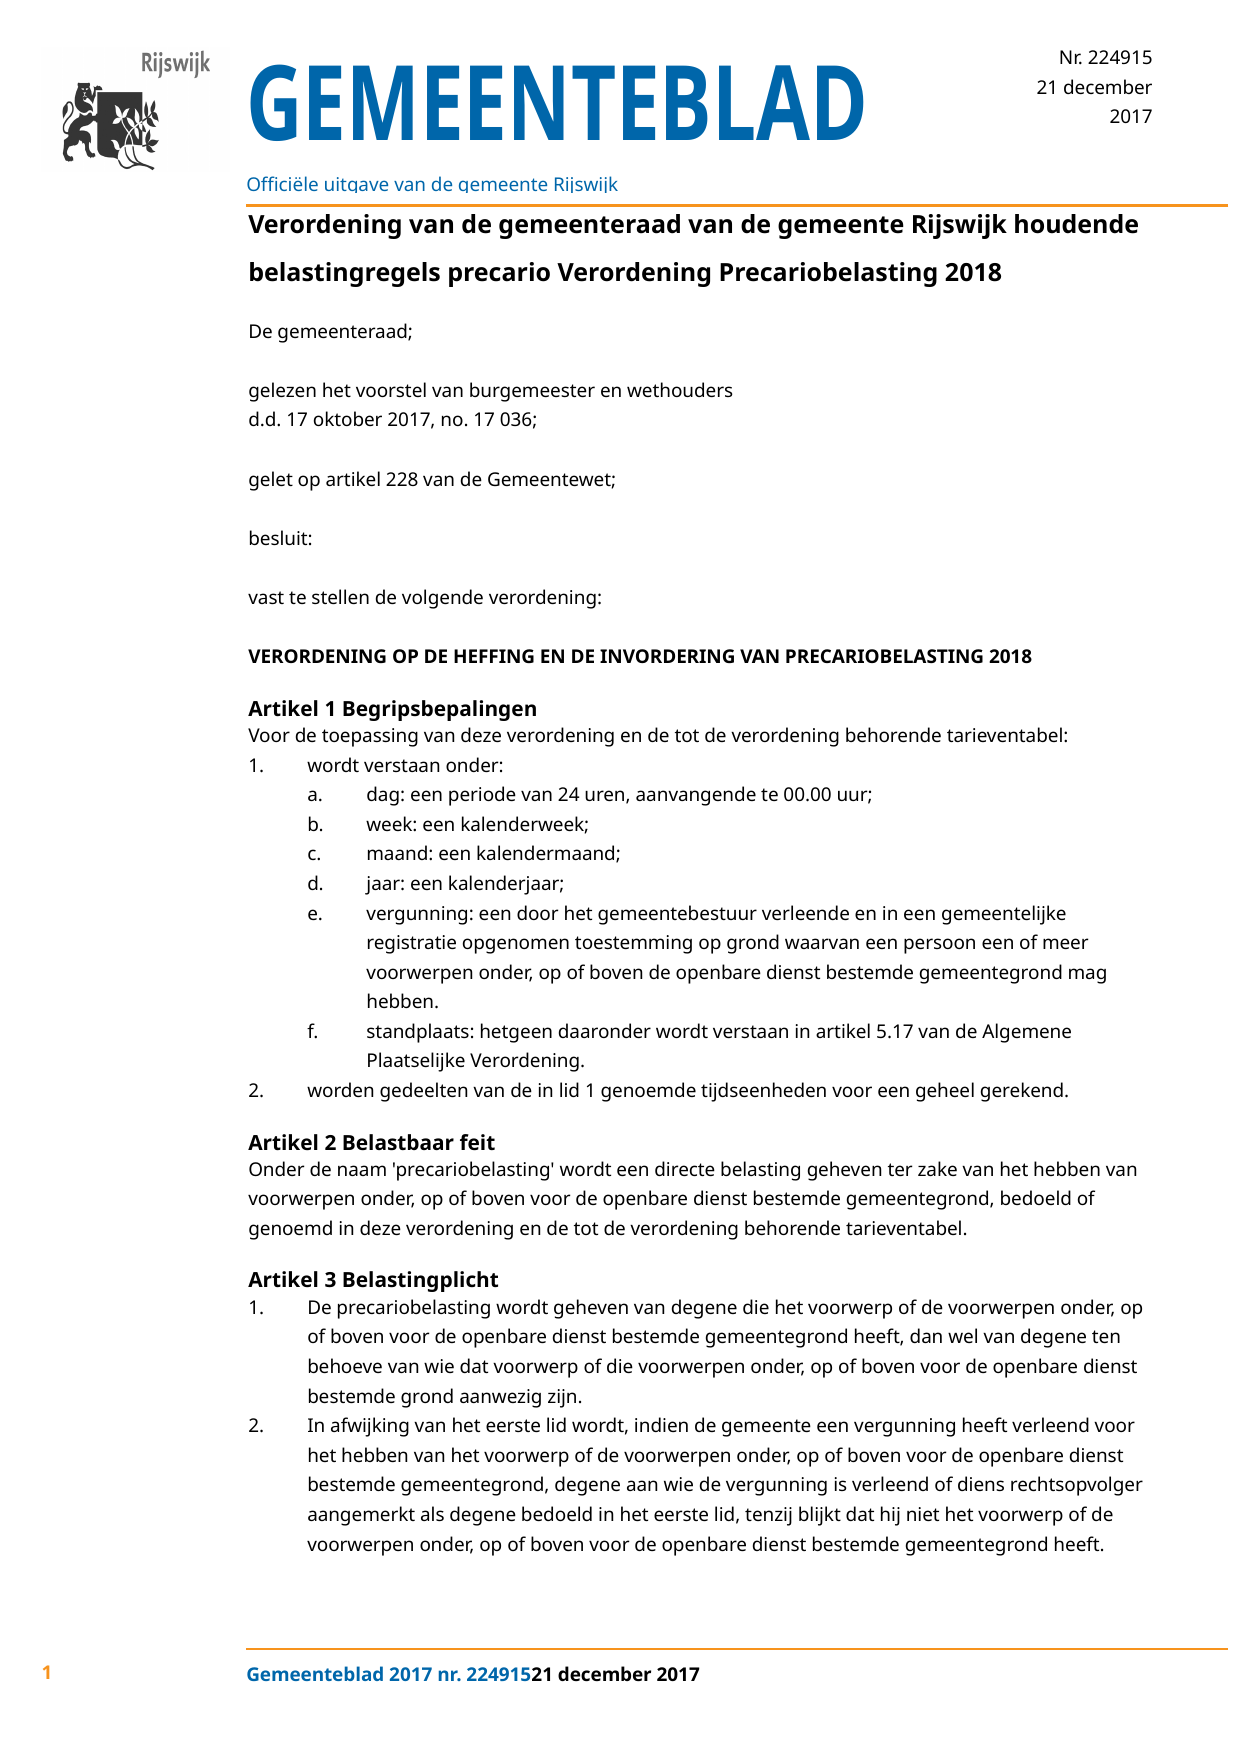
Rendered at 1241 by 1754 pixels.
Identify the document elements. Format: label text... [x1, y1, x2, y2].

list worden gedeelten van de in lid 1 genoemde tijdseenheden voor een geheel gerekend. [248, 1077, 1152, 1103]
text vast te stellen de volgende verordening: [248, 584, 1152, 610]
text Verordening van de gemeenteraad van de gemeente Rijswijk houdende belastingregels precario Verordening Precariobelasting 2018 [248, 207, 1152, 288]
text Artikel 3 Belastingplicht [248, 1266, 1152, 1294]
text Artikel 2 Belastbaar feit [248, 1128, 1152, 1156]
list week: een kalenderweek; [307, 811, 1152, 837]
list De precariobelasting wordt geheven van degene die het voorwerp of de voorwerpen onder, op of boven voor de openbare dienst bestemde gemeentegrond heeft, dan wel van degene ten behoeve van wie dat voorwerp of die voorwerpen onder, op of boven voor de openbare dienst bestemde grond aanwezig zijn. [248, 1294, 1152, 1408]
text gelet op artikel 228 van de Gemeentewet; [248, 466, 1152, 492]
list vergunning: een door het gemeentebestuur verleende en in een gemeentelijke registratie opgenomen toestemming op grond waarvan een persoon een of meer voorwerpen onder, op of boven de openbare dienst bestemde gemeentegrond mag hebben. [307, 900, 1152, 1014]
text De gemeenteraad; [248, 318, 1152, 344]
list wordt verstaan onder: [248, 752, 1152, 777]
text besluit: [248, 525, 1152, 551]
text Voor de toepassing van deze verordening en de tot de verordening behorende tarieventabel: [248, 722, 1152, 748]
list standplaats: hetgeen daaronder wordt verstaan in artikel 5.17 van de Algemene Plaatselijke Verordening. [307, 1018, 1152, 1073]
text VERORDENING OP DE HEFFING EN DE INVORDERING VAN PRECARIOBELASTING 2018 [248, 643, 1152, 669]
list maand: een kalendermaand; [307, 841, 1152, 866]
text Onder de naam 'precariobelasting' wordt een directe belasting geheven ter zake van het hebben van voorwerpen onder, op of boven voor de openbare dienst bestemde gemeentegrond, bedoeld of genoemd in deze verordening en de tot de verordening behorende tarieventabel. [248, 1156, 1152, 1241]
picture [41, 47, 231, 172]
text gelezen het voorstel van burgemeester en wethouders [248, 377, 1152, 403]
list jaar: een kalenderjaar; [307, 870, 1152, 896]
text Artikel 1 Begripsbepalingen [248, 694, 1152, 722]
list In afwijking van het eerste lid wordt, indien de gemeente een vergunning heeft verleend voor het hebben van het voorwerp of de voorwerpen onder, op of boven voor de openbare dienst bestemde gemeentegrond, degene aan wie de vergunning is verleend of diens rechtsopvolger aangemerkt als degene bedoeld in het eerste lid, tenzij blijkt dat hij niet het voorwerp of de voorwerpen onder, op of boven voor de openbare dienst bestemde gemeentegrond heeft. [248, 1412, 1152, 1556]
list dag: een periode van 24 uren, aanvangende te 00.00 uur; [307, 781, 1152, 807]
text d.d. 17 oktober 2017, no. 17 036; [248, 407, 1152, 432]
